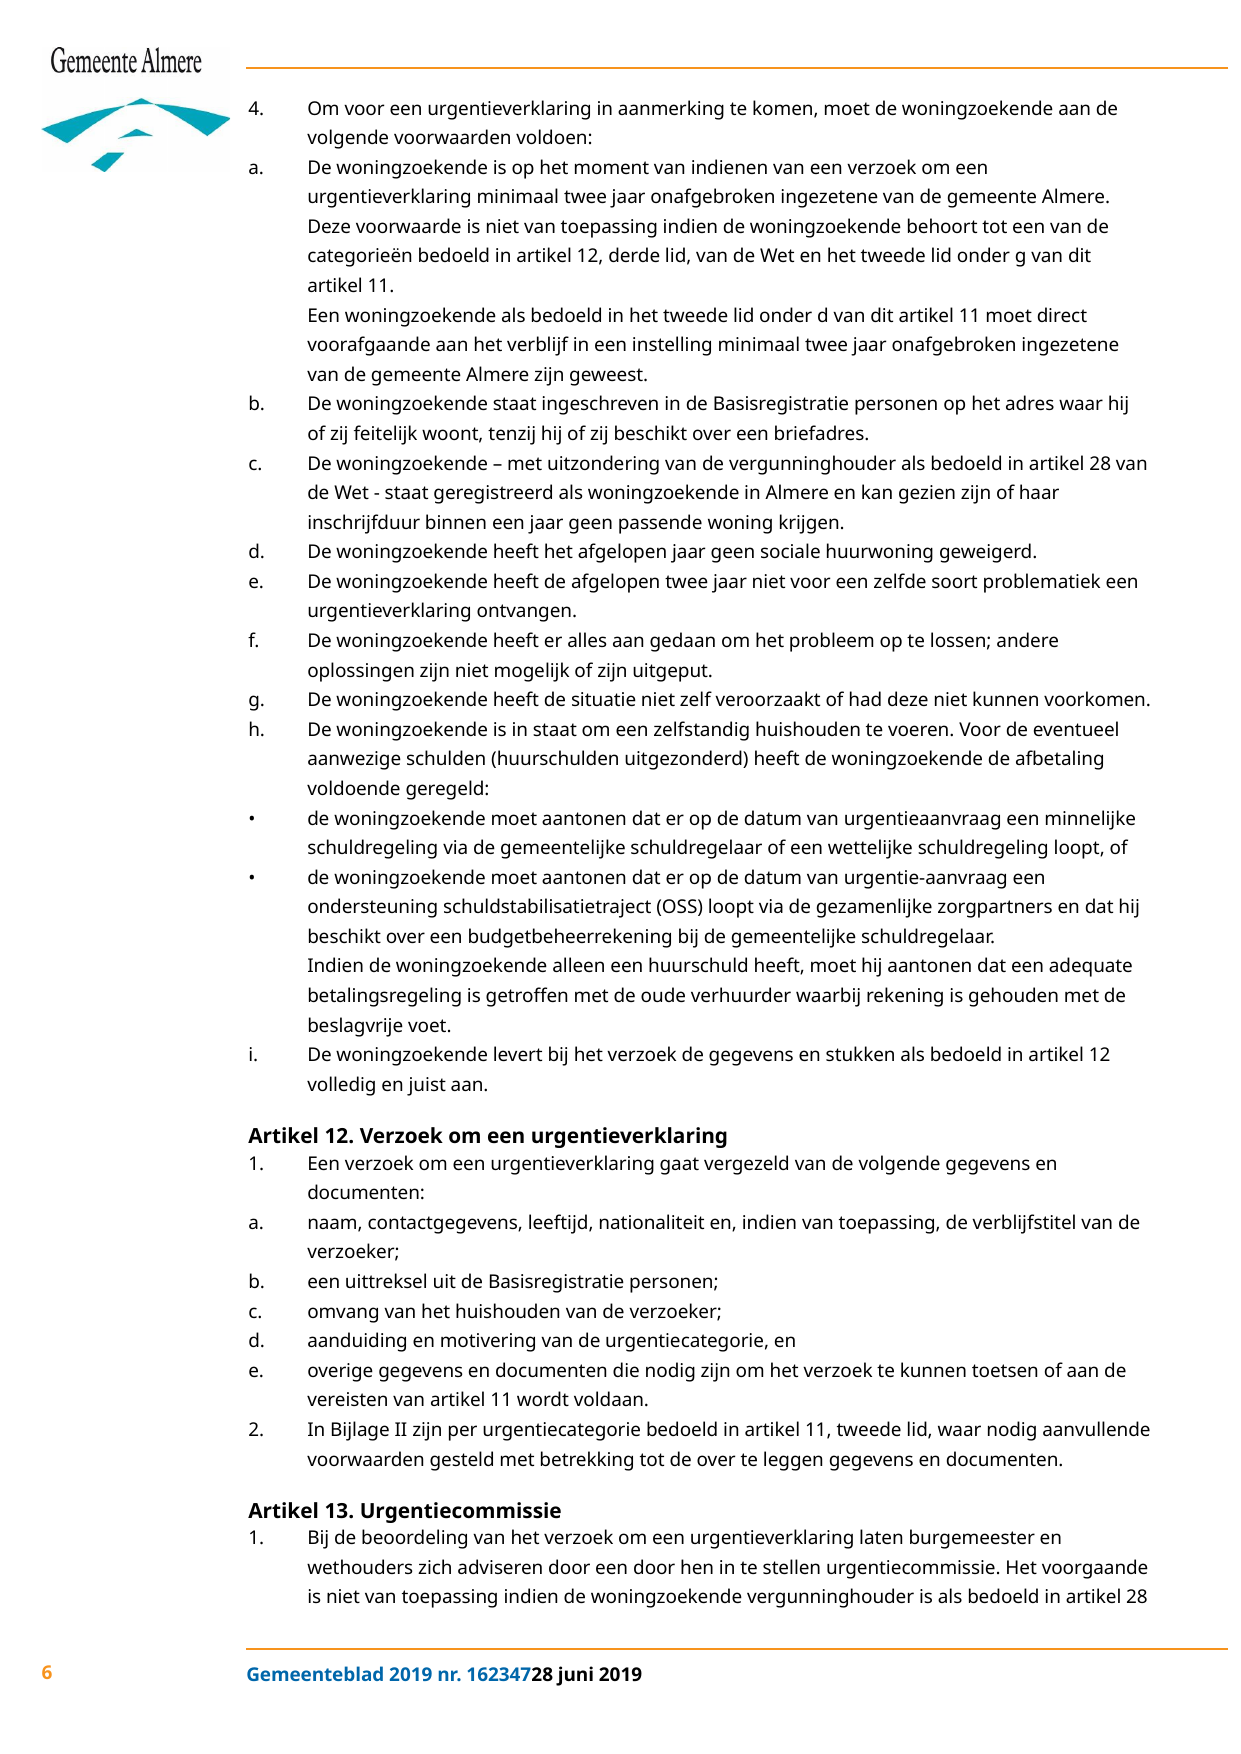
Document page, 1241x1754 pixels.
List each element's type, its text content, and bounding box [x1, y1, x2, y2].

text Artikel 12. Verzoek om een urgentieverklaring [248, 1121, 1152, 1150]
picture [41, 47, 231, 172]
list De woningzoekende is op het moment van indienen van een verzoek om een urgentieverklaring minimaal twee jaar onafgebroken ingezetene van de gemeente Almere. [248, 154, 1152, 209]
list een uittreksel uit de Basisregistratie personen; [248, 1268, 1152, 1294]
list De woningzoekende levert bij het verzoek de gegevens en stukken als bedoeld in artikel 12 volledig en juist aan. [248, 1041, 1152, 1097]
list Een woningzoekende als bedoeld in het tweede lid onder d van dit artikel 11 moet direct voorafgaande aan het verblijf in een instelling minimaal twee jaar onafgebroken ingezetene van de gemeente Almere zijn geweest. [248, 302, 1152, 387]
list De woningzoekende heeft de afgelopen twee jaar niet voor een zelfde soort problematiek een urgentieverklaring ontvangen. [248, 568, 1152, 623]
list overige gegevens en documenten die nodig zijn om het verzoek te kunnen toetsen of aan de vereisten van artikel 11 wordt voldaan. [248, 1357, 1152, 1412]
list De woningzoekende heeft de situatie niet zelf veroorzaakt of had deze niet kunnen voorkomen. [248, 686, 1152, 712]
list De woningzoekende heeft er alles aan gedaan om het probleem op te lossen; andere oplossingen zijn niet mogelijk of zijn uitgeput. [248, 627, 1152, 683]
list De woningzoekende is in staat om een zelfstandig huishouden te voeren. Voor de eventueel aanwezige schulden (huurschulden uitgezonderd) heeft de woningzoekende de afbetaling voldoende geregeld: [248, 716, 1152, 801]
list Een verzoek om een urgentieverklaring gaat vergezeld van de volgende gegevens en documenten: [248, 1150, 1152, 1205]
list naam, contactgegevens, leeftijd, nationaliteit en, indien van toepassing, de verblijfstitel van de verzoeker; [248, 1209, 1152, 1264]
list Deze voorwaarde is niet van toepassing indien de woningzoekende behoort tot een van de categorieën bedoeld in artikel 12, derde lid, van de Wet en het tweede lid onder g van dit artikel 11. [248, 213, 1152, 298]
list De woningzoekende – met uitzondering van de vergunninghouder als bedoeld in artikel 28 van de Wet - staat geregistreerd als woningzoekende in Almere en kan gezien zijn of haar inschrijfduur binnen een jaar geen passende woning krijgen. [248, 450, 1152, 535]
list de woningzoekende moet aantonen dat er op de datum van urgentieaanvraag een minnelijke schuldregeling via de gemeentelijke schuldregelaar of een wettelijke schuldregeling loopt, of [248, 805, 1152, 860]
text Artikel 13. Urgentiecommissie [248, 1496, 1152, 1524]
list De woningzoekende staat ingeschreven in de Basisregistratie personen op het adres waar hij of zij feitelijk woont, tenzij hij of zij beschikt over een briefadres. [248, 391, 1152, 446]
list In Bijlage II zijn per urgentiecategorie bedoeld in artikel 11, tweede lid, waar nodig aanvullende voorwaarden gesteld met betrekking tot de over te leggen gegevens en documenten. [248, 1416, 1152, 1471]
list Om voor een urgentieverklaring in aanmerking te komen, moet de woningzoekende aan de volgende voorwaarden voldoen: [248, 95, 1152, 150]
list De woningzoekende heeft het afgelopen jaar geen sociale huurwoning geweigerd. [248, 538, 1152, 564]
list de woningzoekende moet aantonen dat er op de datum van urgentie-aanvraag een ondersteuning schuldstabilisatietraject (OSS) loopt via de gezamenlijke zorgpartners en dat hij beschikt over een budgetbeheerrekening bij de gemeentelijke schuldregelaar. [248, 864, 1152, 949]
list omvang van het huishouden van de verzoeker; [248, 1298, 1152, 1323]
list aanduiding en motivering van de urgentiecategorie, en [248, 1327, 1152, 1353]
list Indien de woningzoekende alleen een huurschuld heeft, moet hij aantonen dat een adequate betalingsregeling is getroffen met de oude verhuurder waarbij rekening is gehouden met de beslagvrije voet. [248, 953, 1152, 1038]
list Bij de beoordeling van het verzoek om een urgentieverklaring laten burgemeester en wethouders zich adviseren door een door hen in te stellen urgentiecommissie. Het voorgaande is niet van toepassing indien de woningzoekende vergunninghouder is als bedoeld in artikel 28 [248, 1524, 1152, 1609]
